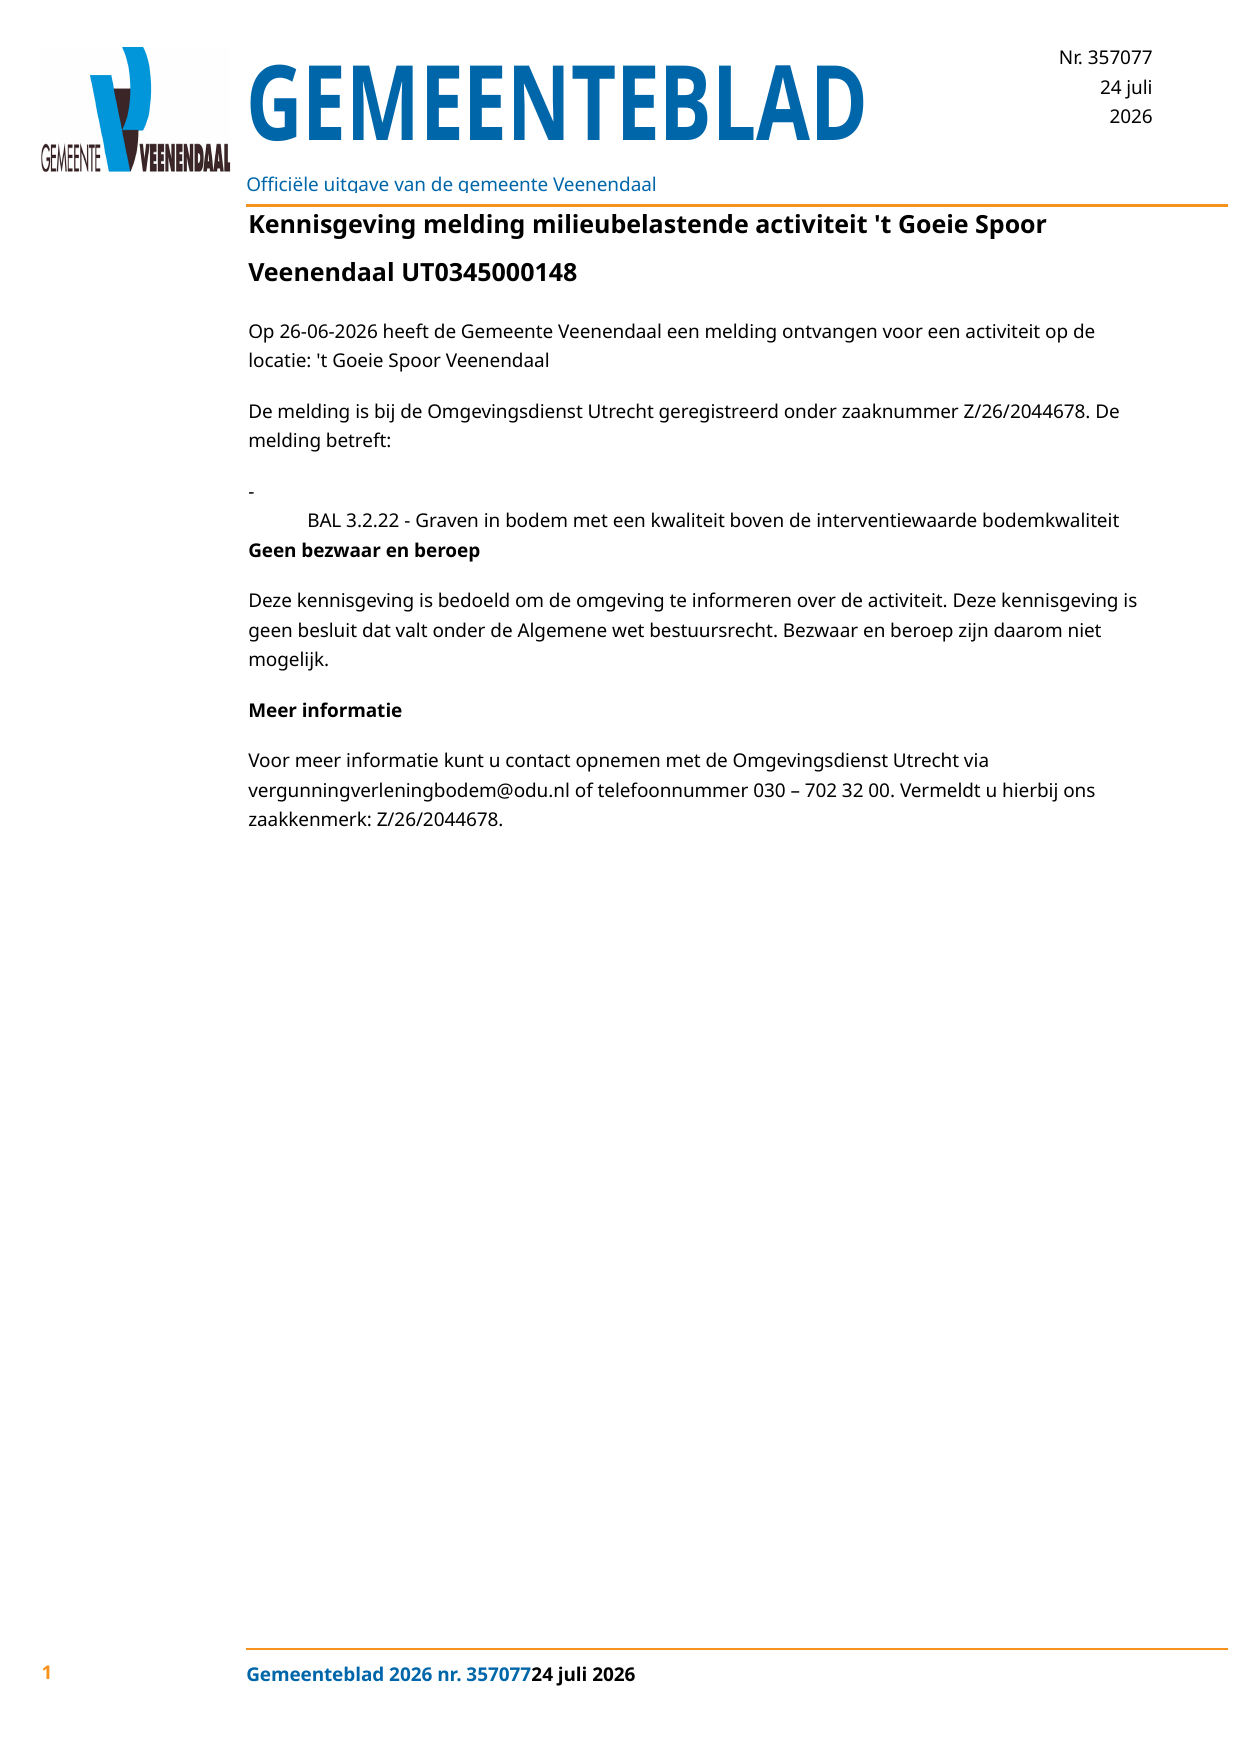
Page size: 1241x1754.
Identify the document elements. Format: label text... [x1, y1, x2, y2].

text Deze kennisgeving is bedoeld om de omgeving te informeren over de activiteit. Deze kennisgeving is geen besluit dat valt onder de Algemene wet bestuursrecht. Bezwaar en beroep zijn daarom niet mogelijk. [248, 587, 1152, 672]
text De melding is bij de Omgevingsdienst Utrecht geregistreerd onder zaaknummer Z/26/2044678. De melding betreft: [248, 398, 1152, 453]
text Meer informatie [248, 697, 1152, 723]
picture [123, 47, 231, 172]
text Op 26-06-2026 heeft de Gemeente Veenendaal een melding ontvangen voor een activiteit op de locatie: 't Goeie Spoor Veenendaal [248, 318, 1152, 373]
text Voor meer informatie kunt u contact opnemen met de Omgevingsdienst Utrecht via vergunningverleningbodem@odu.nl of telefoonnummer 030 – 702 32 00. Vermeldt u hierbij ons zaakkenmerk: Z/26/2044678. [248, 747, 1152, 832]
text Kennisgeving melding milieubelastende activiteit 't Goeie Spoor Veenendaal UT0345000148 [248, 207, 1152, 288]
text Geen bezwaar en beroep [248, 537, 1152, 563]
list BAL 3.2.22 - Graven in bodem met een kwaliteit boven de interventiewaarde bodemkwaliteit [248, 507, 1152, 533]
picture [41, 47, 130, 172]
